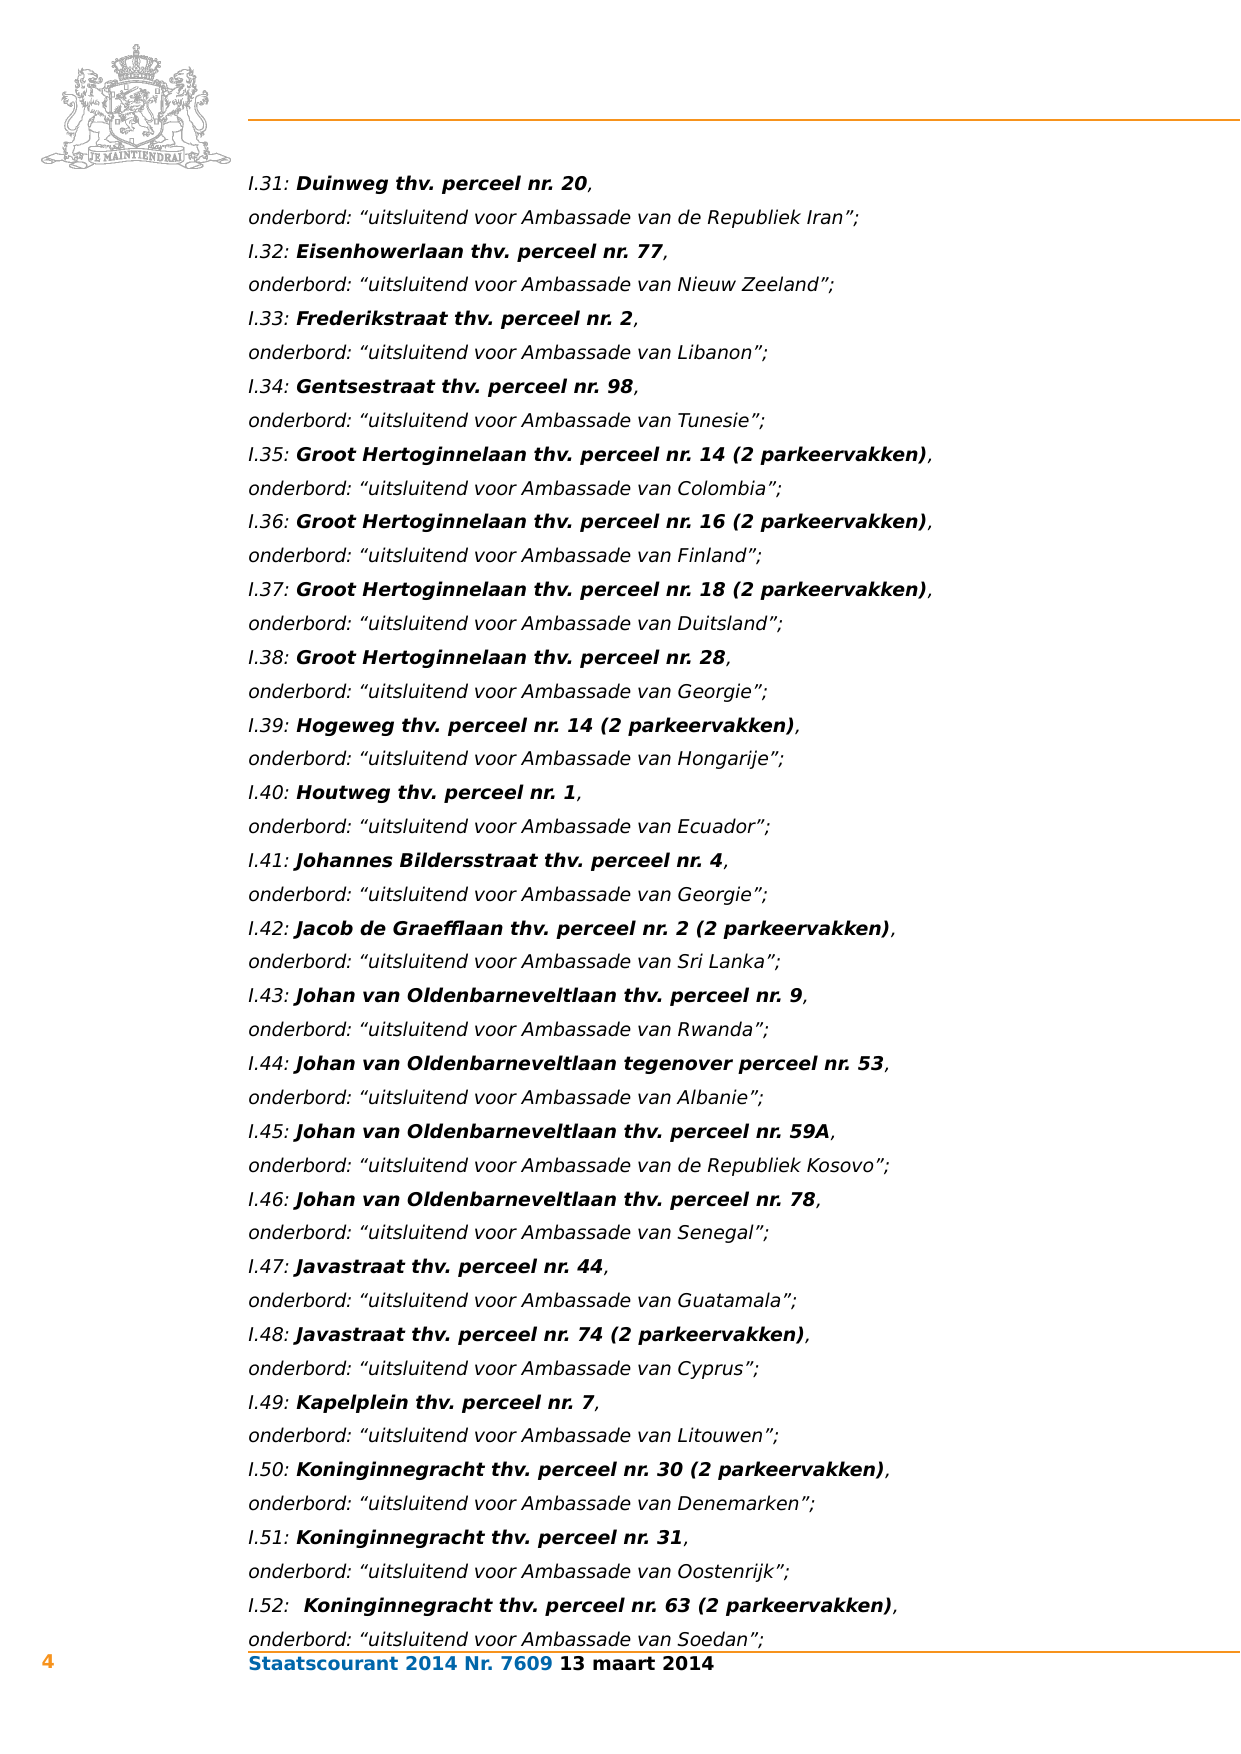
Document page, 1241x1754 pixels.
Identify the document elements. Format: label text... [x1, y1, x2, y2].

text I.32: Eisenhowerlaan thv. perceel nr. 77, [248, 241, 1163, 262]
text I.39: Hogeweg thv. perceel nr. 14 (2 parkeervakken), [248, 714, 1163, 736]
text onderbord: “uitsluitend voor Ambassade van Colombia”; [248, 477, 1163, 499]
text onderbord: “uitsluitend voor Ambassade van Nieuw Zeeland”; [248, 274, 1163, 296]
text I.48: Javastraat thv. perceel nr. 74 (2 parkeervakken), [248, 1324, 1163, 1346]
text onderbord: “uitsluitend voor Ambassade van Soedan”; [248, 1628, 1163, 1651]
text onderbord: “uitsluitend voor Ambassade van Litouwen”; [248, 1425, 1163, 1447]
text I.33: Frederikstraat thv. perceel nr. 2, [248, 308, 1163, 330]
text I.41: Johannes Bildersstraat thv. perceel nr. 4, [248, 850, 1163, 872]
text onderbord: “uitsluitend voor Ambassade van Duitsland”; [248, 613, 1163, 635]
text I.31: Duinweg thv. perceel nr. 20, [248, 173, 1163, 195]
text onderbord: “uitsluitend voor Ambassade van Oostenrijk”; [248, 1561, 1163, 1583]
text onderbord: “uitsluitend voor Ambassade van Ecuador”; [248, 816, 1163, 838]
text onderbord: “uitsluitend voor Ambassade van Georgie”; [248, 884, 1163, 906]
text onderbord: “uitsluitend voor Ambassade van de Republiek Kosovo”; [248, 1154, 1163, 1177]
text I.34: Gentsestraat thv. perceel nr. 98, [248, 376, 1163, 398]
text onderbord: “uitsluitend voor Ambassade van Guatamala”; [248, 1290, 1163, 1312]
text onderbord: “uitsluitend voor Ambassade van Rwanda”; [248, 1019, 1163, 1041]
text onderbord: “uitsluitend voor Ambassade van Sri Lanka”; [248, 951, 1163, 973]
text I.38: Groot Hertoginnelaan thv. perceel nr. 28, [248, 647, 1163, 669]
text onderbord: “uitsluitend voor Ambassade van Georgie”; [248, 681, 1163, 703]
picture [41, 44, 231, 169]
text I.35: Groot Hertoginnelaan thv. perceel nr. 14 (2 parkeervakken), [248, 444, 1163, 466]
text I.37: Groot Hertoginnelaan thv. perceel nr. 18 (2 parkeervakken), [248, 579, 1163, 601]
text I.49: Kapelplein thv. perceel nr. 7, [248, 1392, 1163, 1413]
text onderbord: “uitsluitend voor Ambassade van Senegal”; [248, 1222, 1163, 1244]
text I.40: Houtweg thv. perceel nr. 1, [248, 782, 1163, 804]
text onderbord: “uitsluitend voor Ambassade van Denemarken”; [248, 1493, 1163, 1515]
text I.47: Javastraat thv. perceel nr. 44, [248, 1256, 1163, 1278]
text onderbord: “uitsluitend voor Ambassade van de Republiek Iran”; [248, 207, 1163, 229]
text I.45: Johan van Oldenbarneveltlaan thv. perceel nr. 59A, [248, 1121, 1163, 1143]
text I.46: Johan van Oldenbarneveltlaan thv. perceel nr. 78, [248, 1188, 1163, 1210]
text I.52: Koninginnegracht thv. perceel nr. 63 (2 parkeervakken), [248, 1595, 1163, 1617]
text I.36: Groot Hertoginnelaan thv. perceel nr. 16 (2 parkeervakken), [248, 511, 1163, 533]
text I.42: Jacob de Graefflaan thv. perceel nr. 2 (2 parkeervakken), [248, 918, 1163, 939]
text onderbord: “uitsluitend voor Ambassade van Albanie”; [248, 1087, 1163, 1109]
text I.51: Koninginnegracht thv. perceel nr. 31, [248, 1527, 1163, 1549]
text onderbord: “uitsluitend voor Ambassade van Finland”; [248, 545, 1163, 567]
text onderbord: “uitsluitend voor Ambassade van Tunesie”; [248, 410, 1163, 432]
text I.50: Koninginnegracht thv. perceel nr. 30 (2 parkeervakken), [248, 1459, 1163, 1481]
text onderbord: “uitsluitend voor Ambassade van Libanon”; [248, 342, 1163, 364]
text onderbord: “uitsluitend voor Ambassade van Hongarije”; [248, 748, 1163, 770]
text I.44: Johan van Oldenbarneveltlaan tegenover perceel nr. 53, [248, 1053, 1163, 1075]
text I.43: Johan van Oldenbarneveltlaan thv. perceel nr. 9, [248, 985, 1163, 1007]
text onderbord: “uitsluitend voor Ambassade van Cyprus”; [248, 1358, 1163, 1380]
